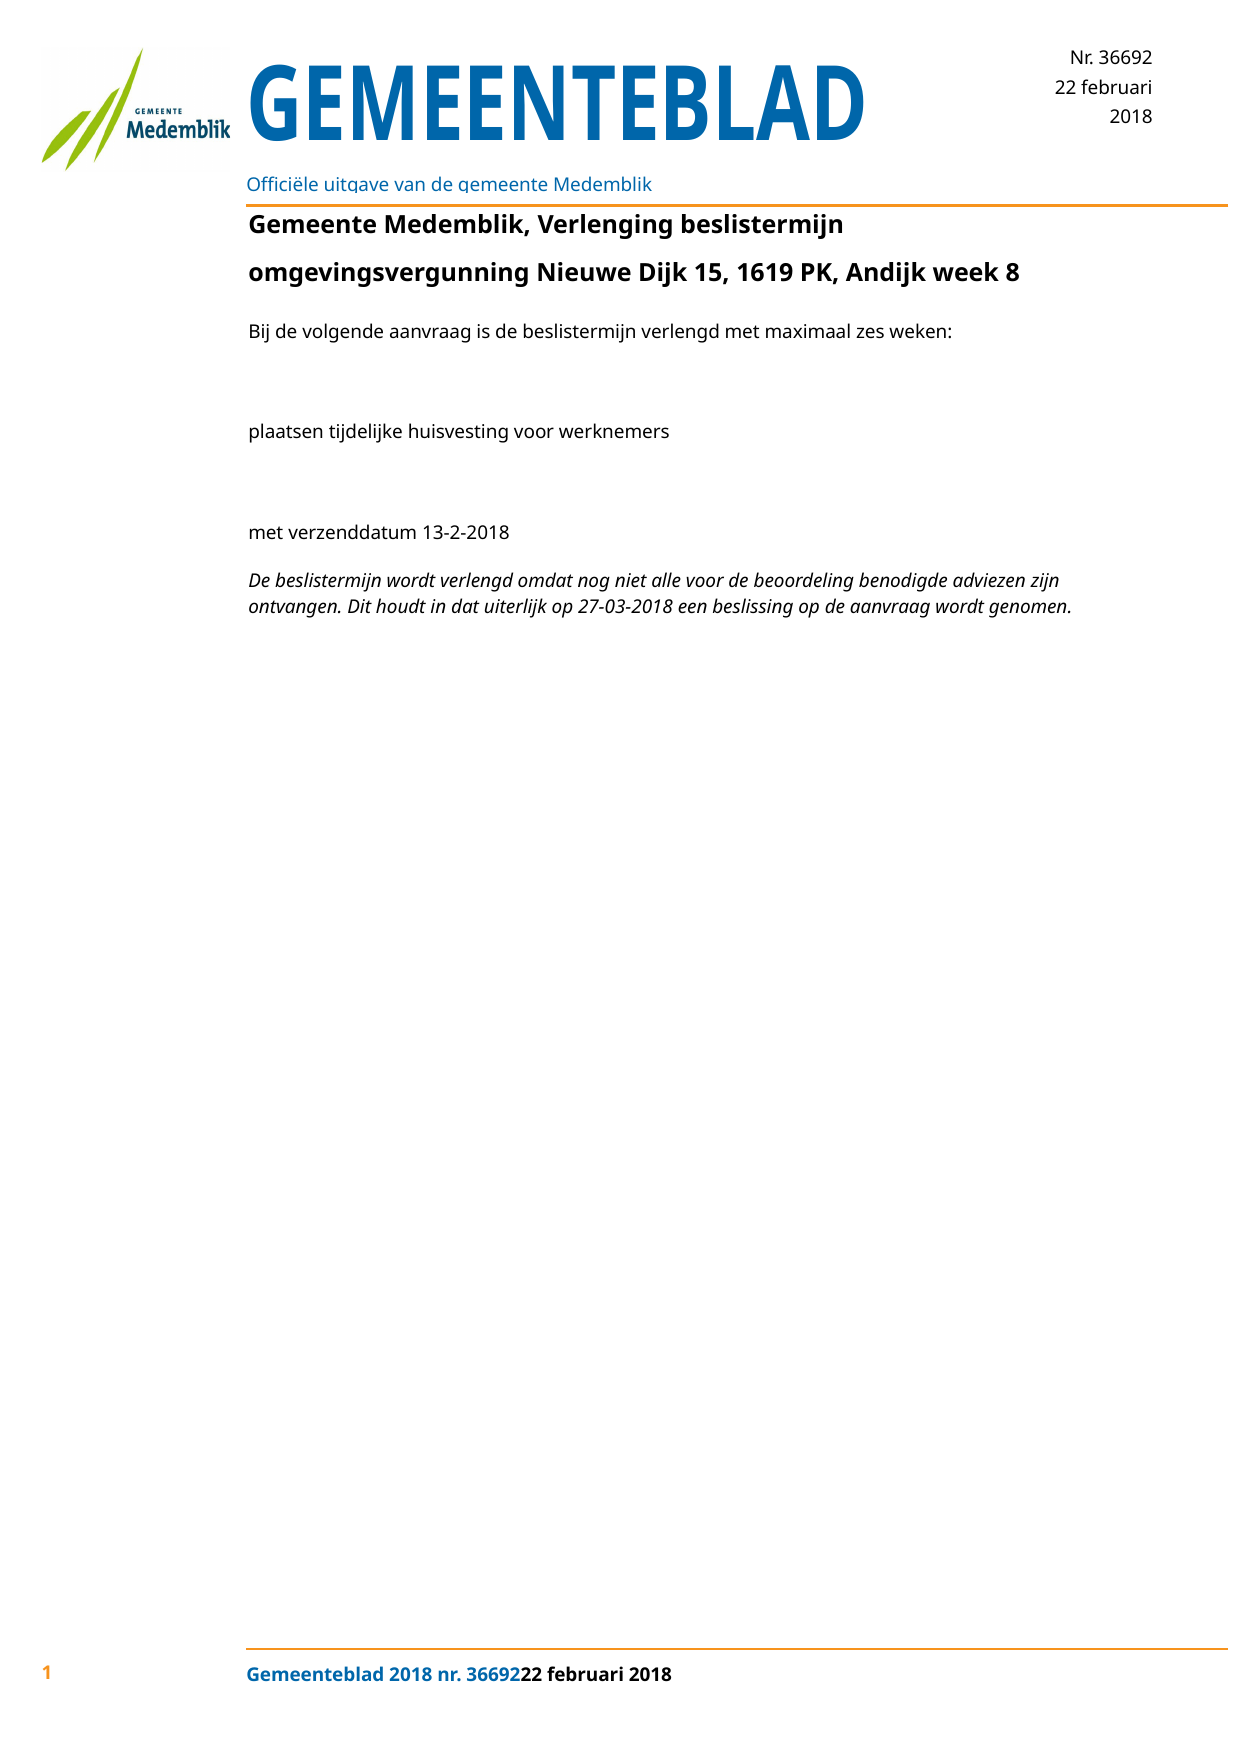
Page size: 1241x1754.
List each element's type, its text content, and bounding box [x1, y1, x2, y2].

text plaatsen tijdelijke huisvesting voor werknemers [248, 419, 1152, 444]
text De beslistermijn wordt verlengd omdat nog niet alle voor de beoordeling benodigde adviezen zijn ontvangen. Dit houdt in dat uiterlijk op 27-03-2018 een beslissing op de aanvraag wordt genomen. [248, 567, 1152, 619]
picture [41, 47, 231, 172]
text Bij de volgende aanvraag is de beslistermijn verlengd met maximaal zes weken: [248, 318, 1152, 344]
text Gemeente Medemblik, Verlenging beslistermijn omgevingsvergunning Nieuwe Dijk 15, 1619 PK, Andijk week 8 [248, 207, 1152, 288]
text met verzenddatum 13-2-2018 [248, 519, 1152, 545]
